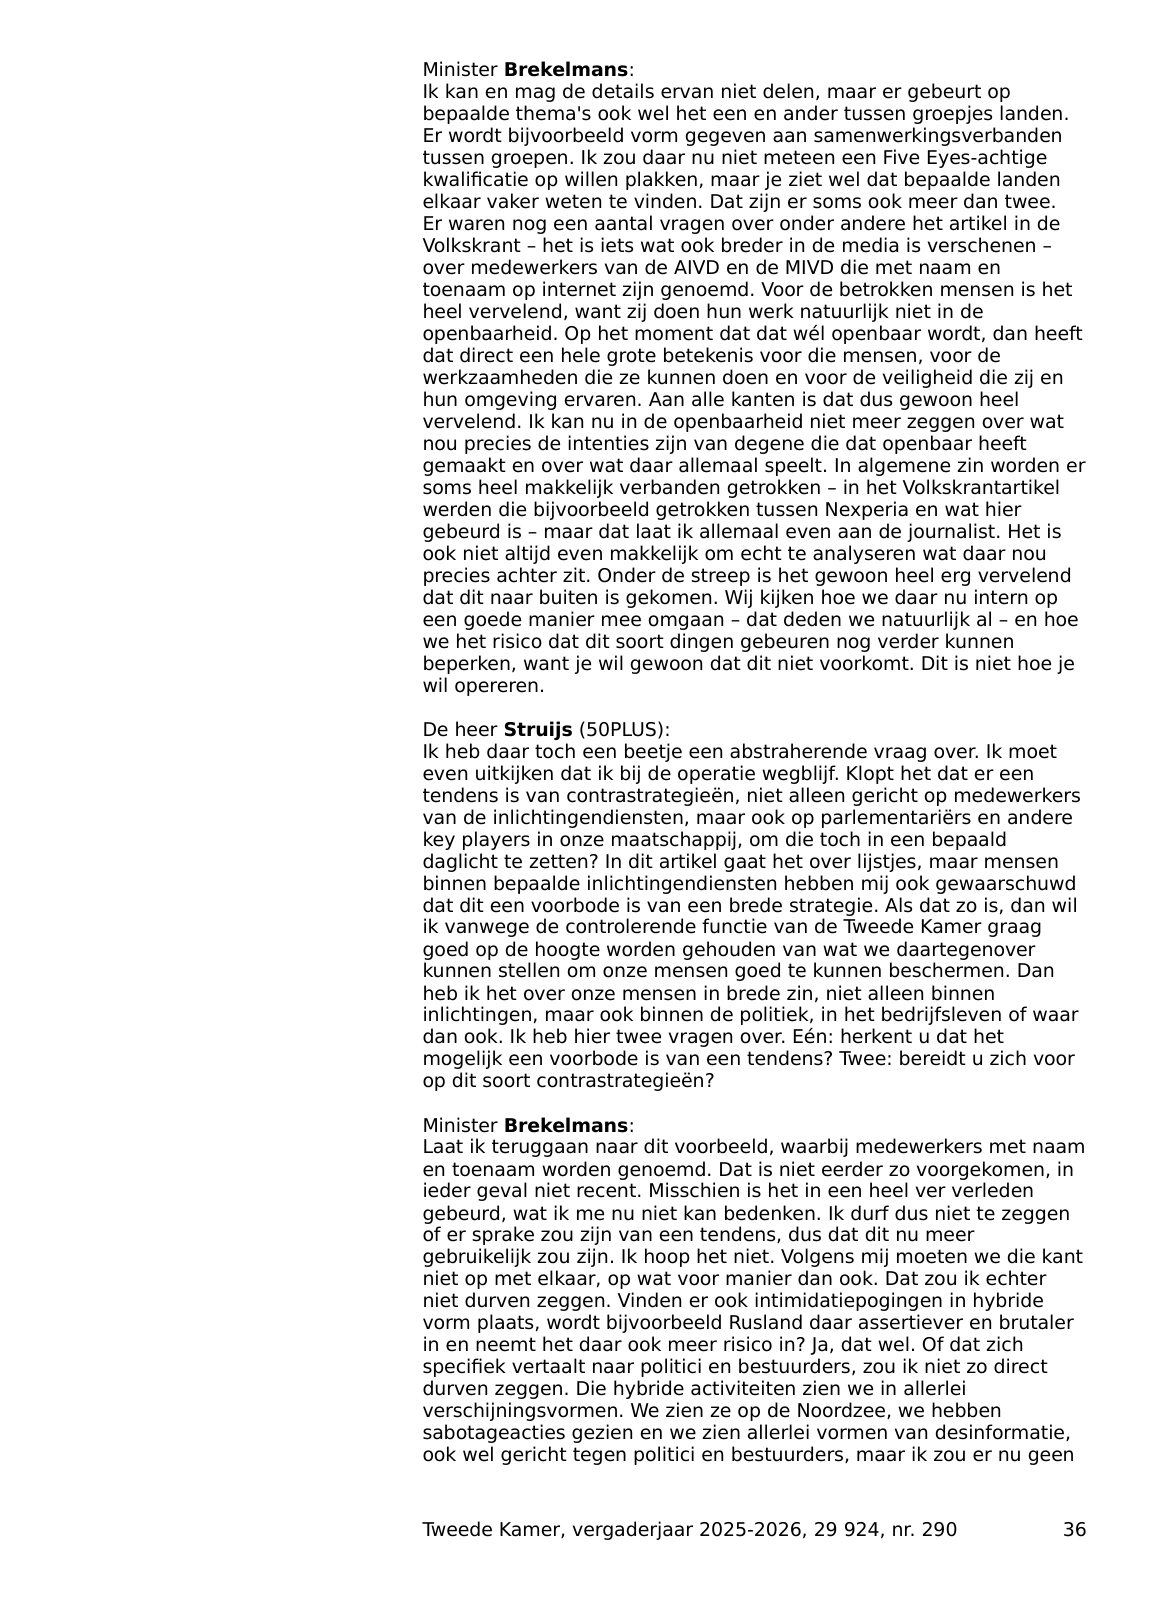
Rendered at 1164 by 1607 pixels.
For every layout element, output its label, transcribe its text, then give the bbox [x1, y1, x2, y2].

text Laat ik teruggaan naar dit voorbeeld, waarbij medewerkers met naam en toenaam worden genoemd. Dat is niet eerder zo voorgekomen, in ieder geval niet recent. Misschien is het in een heel ver verleden gebeurd, wat ik me nu niet kan bedenken. Ik durf dus niet te zeggen of er sprake zou zijn van een tendens, dus dat dit nu meer gebruikelijk zou zijn. Ik hoop het niet. Volgens mij moeten we die kant niet op met elkaar, op wat voor manier dan ook. Dat zou ik echter niet durven zeggen. Vinden er ook intimidatiepogingen in hybride vorm plaats, wordt bijvoorbeeld Rusland daar assertiever en brutaler in en neemt het daar ook meer risico in? Ja, dat wel. Of dat zich specifiek vertaalt naar politici en bestuurders, zou ik niet zo direct durven zeggen. Die hybride activiteiten zien we in allerlei verschijningsvormen. We zien ze op de Noordzee, we hebben sabotageacties gezien en we zien allerlei vormen van desinformatie, ook wel gericht tegen politici en bestuurders, maar ik zou er nu geen [422, 1136, 1087, 1466]
text Ik heb daar toch een beetje een abstraherende vraag over. Ik moet even uitkijken dat ik bij de operatie wegblijf. Klopt het dat er een tendens is van contrastrategieën, niet alleen gericht op medewerkers van de inlichtingendiensten, maar ook op parlementariërs en andere key players in onze maatschappij, om die toch in een bepaald daglicht te zetten? In dit artikel gaat het over lijstjes, maar mensen binnen bepaalde inlichtingendiensten hebben mij ook gewaarschuwd dat dit een voorbode is van een brede strategie. Als dat zo is, dan wil ik vanwege de controlerende functie van de Tweede Kamer graag goed op de hoogte worden gehouden van wat we daartegenover kunnen stellen om onze mensen goed te kunnen beschermen. Dan heb ik het over onze mensen in brede zin, niet alleen binnen inlichtingen, maar ook binnen de politiek, in het bedrijfsleven of waar dan ook. Ik heb hier twee vragen over. Eén: herkent u dat het mogelijk een voorbode is van een tendens? Twee: bereidt u zich voor op dit soort contrastrategieën? [422, 741, 1087, 1092]
text Minister Brekelmans: [422, 1114, 1087, 1136]
text De heer Struijs (50PLUS): [422, 719, 1087, 741]
text Er waren nog een aantal vragen over onder andere het artikel in de Volkskrant – het is iets wat ook breder in de media is verschenen – over medewerkers van de AIVD en de MIVD die met naam en toenaam op internet zijn genoemd. Voor de betrokken mensen is het heel vervelend, want zij doen hun werk natuurlijk niet in de openbaarheid. Op het moment dat dat wél openbaar wordt, dan heeft dat direct een hele grote betekenis voor die mensen, voor de werkzaamheden die ze kunnen doen en voor de veiligheid die zij en hun omgeving ervaren. Aan alle kanten is dat dus gewoon heel vervelend. Ik kan nu in de openbaarheid niet meer zeggen over wat nou precies de intenties zijn van degene die dat openbaar heeft gemaakt en over wat daar allemaal speelt. In algemene zin worden er soms heel makkelijk verbanden getrokken – in het Volkskrantartikel werden die bijvoorbeeld getrokken tussen Nexperia en wat hier gebeurd is – maar dat laat ik allemaal even aan de journalist. Het is ook niet altijd even makkelijk om echt te analyseren wat daar nou precies achter zit. Onder de streep is het gewoon heel erg vervelend dat dit naar buiten is gekomen. Wij kijken hoe we daar nu intern op een goede manier mee omgaan – dat deden we natuurlijk al – en hoe we het risico dat dit soort dingen gebeuren nog verder kunnen beperken, want je wil gewoon dat dit niet voorkomt. Dit is niet hoe je wil opereren. [422, 213, 1087, 696]
text Ik kan en mag de details ervan niet delen, maar er gebeurt op bepaalde thema's ook wel het een en ander tussen groepjes landen. Er wordt bijvoorbeeld vorm gegeven aan samenwerkingsverbanden tussen groepen. Ik zou daar nu niet meteen een Five Eyes-achtige kwalificatie op willen plakken, maar je ziet wel dat bepaalde landen elkaar vaker weten te vinden. Dat zijn er soms ook meer dan twee. [422, 81, 1087, 213]
text Minister Brekelmans: [422, 59, 1087, 81]
